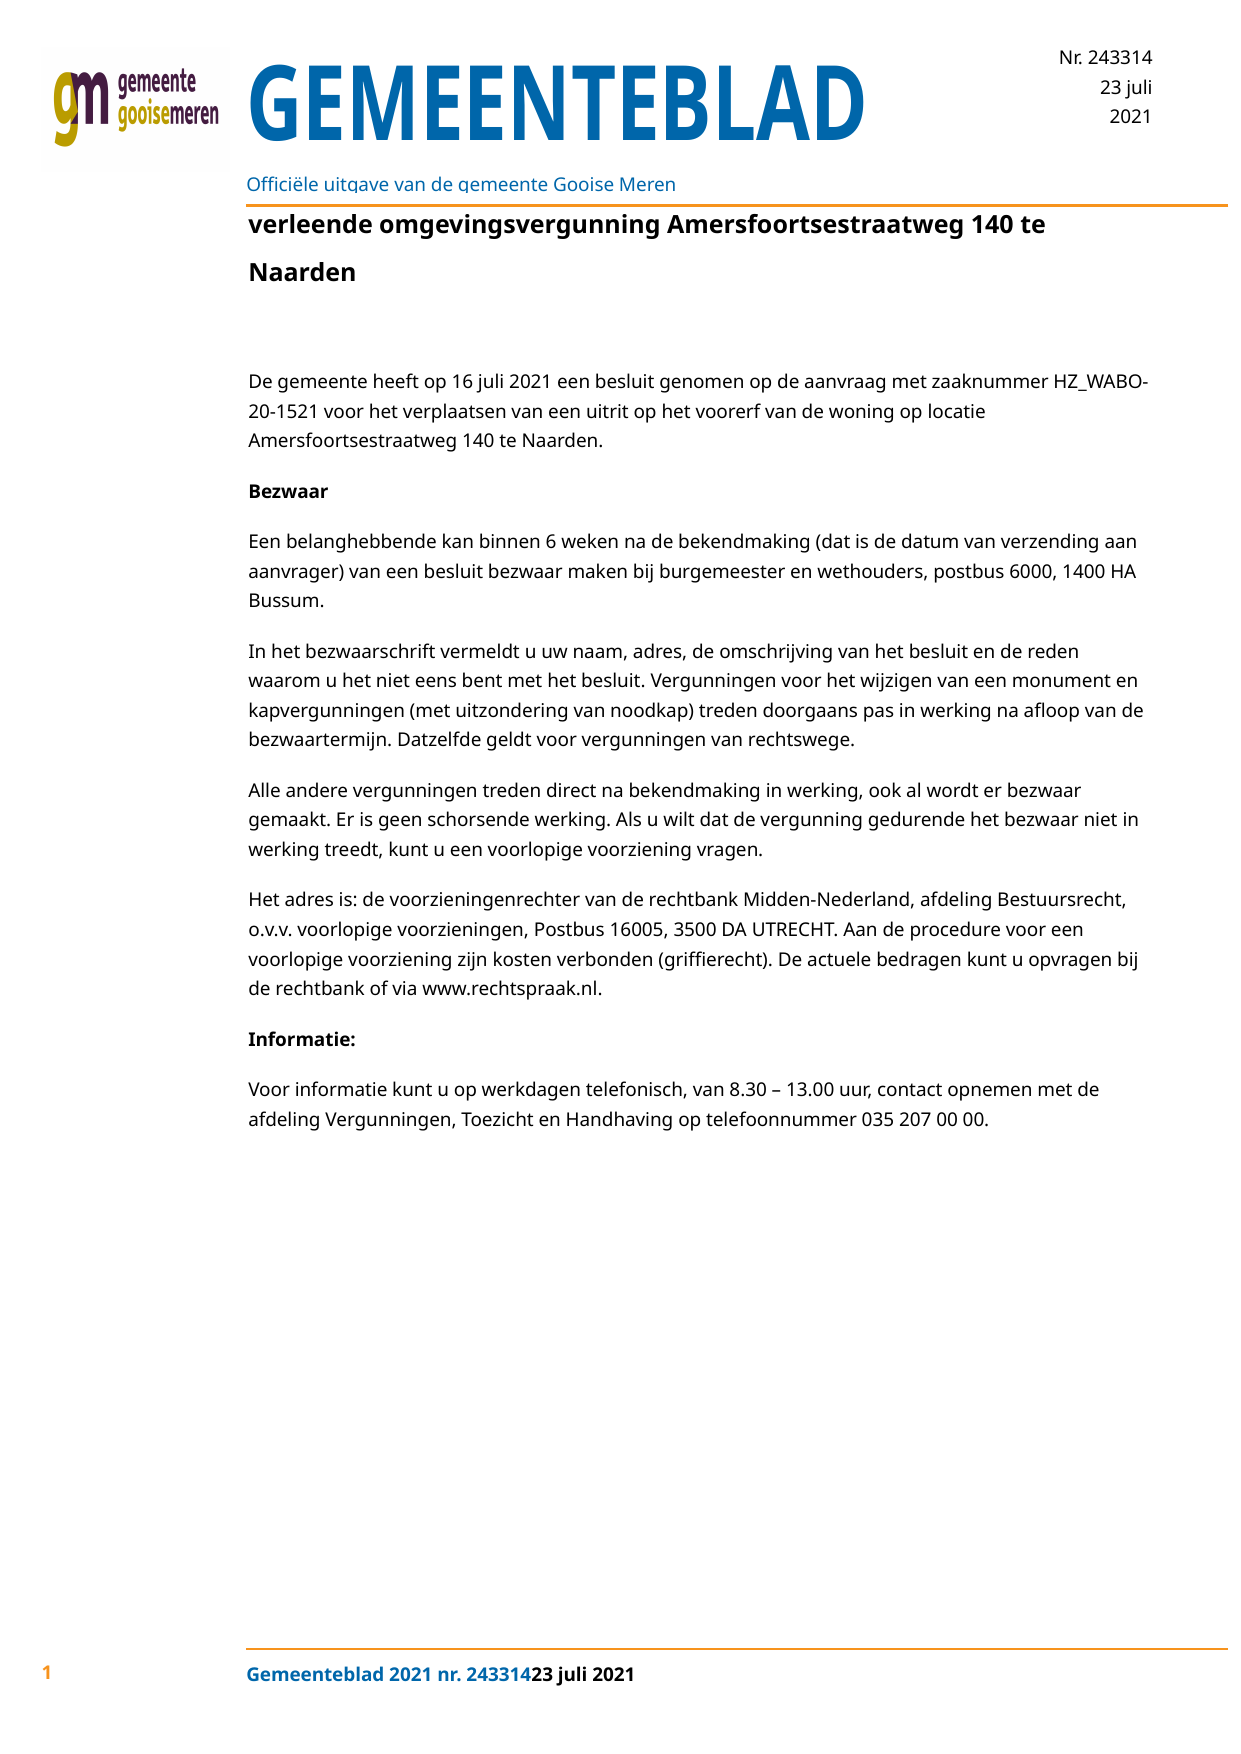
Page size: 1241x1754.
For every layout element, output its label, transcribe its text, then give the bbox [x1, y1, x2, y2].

text Voor informatie kunt u op werkdagen telefonisch, van 8.30 – 13.00 uur, contact opnemen met de afdeling Vergunningen, Toezicht en Handhaving op telefoonnummer 035 207 00 00. [248, 1076, 1152, 1132]
text Een belanghebbende kan binnen 6 weken na de bekendmaking (dat is de datum van verzending aan aanvrager) van een besluit bezwaar maken bij burgemeester en wethouders, postbus 6000, 1400 HA Bussum. [248, 528, 1152, 613]
text Bezwaar [248, 478, 1152, 504]
picture [41, 47, 231, 172]
text verleende omgevingsvergunning Amersfoortsestraatweg 140 te Naarden [248, 207, 1152, 288]
text Het adres is: de voorzieningenrechter van de rechtbank Midden-Nederland, afdeling Bestuursrecht, o.v.v. voorlopige voorzieningen, Postbus 16005, 3500 DA UTRECHT. Aan de procedure voor een voorlopige voorziening zijn kosten verbonden (griffierecht). De actuele bedragen kunt u opvragen bij de rechtbank of via www.rechtspraak.nl. [248, 887, 1152, 1001]
text Alle andere vergunningen treden direct na bekendmaking in werking, ook al wordt er bezwaar gemaakt. Er is geen schorsende werking. Als u wilt dat de vergunning gedurende het bezwaar niet in werking treedt, kunt u een voorlopige voorziening vragen. [248, 777, 1152, 862]
text In het bezwaarschrift vermeldt u uw naam, adres, de omschrijving van het besluit en de reden waarom u het niet eens bent met het besluit. Vergunningen voor het wijzigen van een monument en kapvergunningen (met uitzondering van noodkap) treden doorgaans pas in werking na afloop van de bezwaartermijn. Datzelfde geldt voor vergunningen van rechtswege. [248, 638, 1152, 752]
text De gemeente heeft op 16 juli 2021 een besluit genomen op de aanvraag met zaaknummer HZ_WABO-20-1521 voor het verplaatsen van een uitrit op het voorerf van de woning op locatie Amersfoortsestraatweg 140 te Naarden. [248, 368, 1152, 453]
text Informatie: [248, 1026, 1152, 1052]
